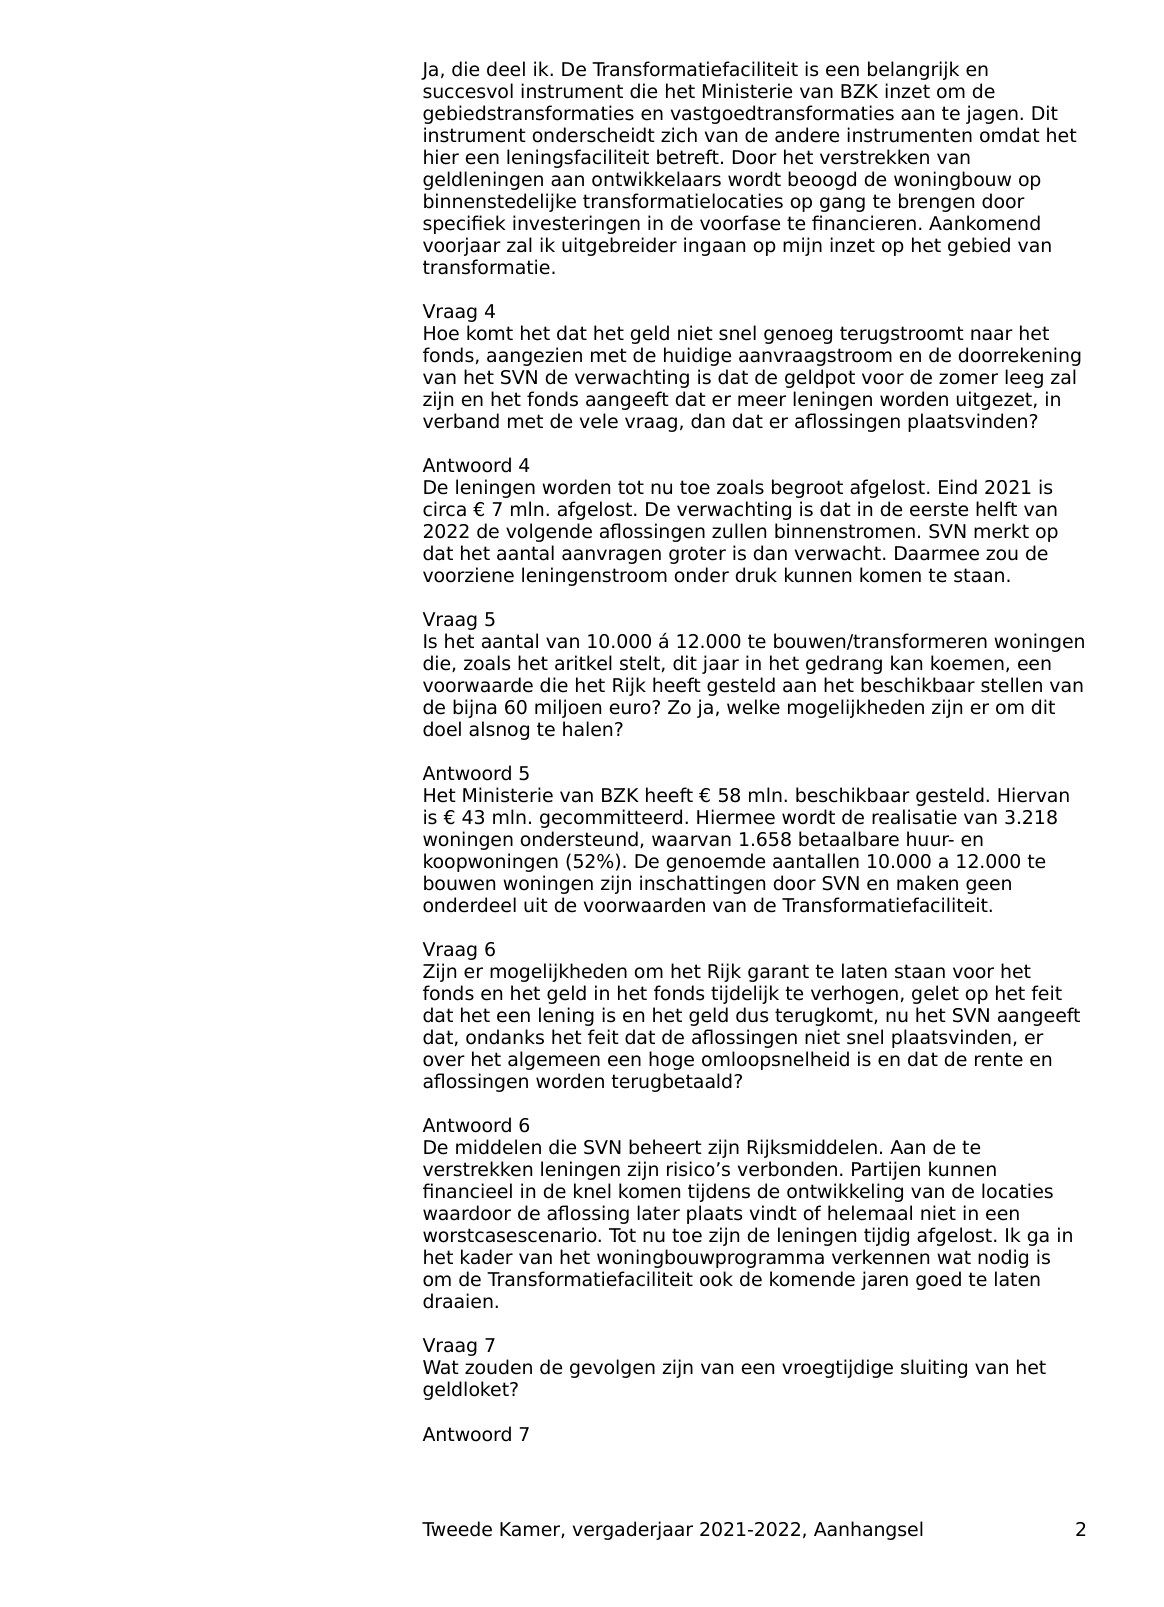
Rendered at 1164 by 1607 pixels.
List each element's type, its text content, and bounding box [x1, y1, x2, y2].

text Hoe komt het dat het geld niet snel genoeg terugstroomt naar het fonds, aangezien met de huidige aanvraagstroom en de doorrekening van het SVN de verwachting is dat de geldpot voor de zomer leeg zal zijn en het fonds aangeeft dat er meer leningen worden uitgezet, in verband met de vele vraag, dan dat er aflossingen plaatsvinden? [422, 323, 1087, 433]
text Vraag 4 [422, 301, 1087, 323]
text Wat zouden de gevolgen zijn van een vroegtijdige sluiting van het geldloket? [422, 1357, 1087, 1401]
text Antwoord 5 [422, 763, 1087, 785]
text Antwoord 4 [422, 455, 1087, 477]
text De middelen die SVN beheert zijn Rijksmiddelen. Aan de te verstrekken leningen zijn risico’s verbonden. Partijen kunnen financieel in de knel komen tijdens de ontwikkeling van de locaties waardoor de aflossing later plaats vindt of helemaal niet in een worstcasescenario. Tot nu toe zijn de leningen tijdig afgelost. Ik ga in het kader van het woningbouwprogramma verkennen wat nodig is om de Transformatiefaciliteit ook de komende jaren goed te laten draaien. [422, 1137, 1087, 1313]
text Antwoord 6 [422, 1115, 1087, 1137]
text Zijn er mogelijkheden om het Rijk garant te laten staan voor het fonds en het geld in het fonds tijdelijk te verhogen, gelet op het feit dat het een lening is en het geld dus terugkomt, nu het SVN aangeeft dat, ondanks het feit dat de aflossingen niet snel plaatsvinden, er over het algemeen een hoge omloopsnelheid is en dat de rente en aflossingen worden terugbetaald? [422, 961, 1087, 1093]
text Is het aantal van 10.000 á 12.000 te bouwen/transformeren woningen die, zoals het aritkel stelt, dit jaar in het gedrang kan koemen, een voorwaarde die het Rijk heeft gesteld aan het beschikbaar stellen van de bijna 60 miljoen euro? Zo ja, welke mogelijkheden zijn er om dit doel alsnog te halen? [422, 631, 1087, 741]
text Ja, die deel ik. De Transformatiefaciliteit is een belangrijk en succesvol instrument die het Ministerie van BZK inzet om de gebiedstransformaties en vastgoedtransformaties aan te jagen. Dit instrument onderscheidt zich van de andere instrumenten omdat het hier een leningsfaciliteit betreft. Door het verstrekken van geldleningen aan ontwikkelaars wordt beoogd de woningbouw op binnenstedelijke transformatielocaties op gang te brengen door specifiek investeringen in de voorfase te financieren. Aankomend voorjaar zal ik uitgebreider ingaan op mijn inzet op het gebied van transformatie. [422, 59, 1087, 279]
text De leningen worden tot nu toe zoals begroot afgelost. Eind 2021 is circa € 7 mln. afgelost. De verwachting is dat in de eerste helft van 2022 de volgende aflossingen zullen binnenstromen. SVN merkt op dat het aantal aanvragen groter is dan verwacht. Daarmee zou de voorziene leningenstroom onder druk kunnen komen te staan. [422, 477, 1087, 587]
text Antwoord 7 [422, 1423, 1087, 1445]
text Vraag 7 [422, 1335, 1087, 1357]
text Vraag 5 [422, 609, 1087, 631]
text Vraag 6 [422, 939, 1087, 961]
text Het Ministerie van BZK heeft € 58 mln. beschikbaar gesteld. Hiervan is € 43 mln. gecommitteerd. Hiermee wordt de realisatie van 3.218 woningen ondersteund, waarvan 1.658 betaalbare huur- en koopwoningen (52%). De genoemde aantallen 10.000 a 12.000 te bouwen woningen zijn inschattingen door SVN en maken geen onderdeel uit de voorwaarden van de Transformatiefaciliteit. [422, 785, 1087, 917]
